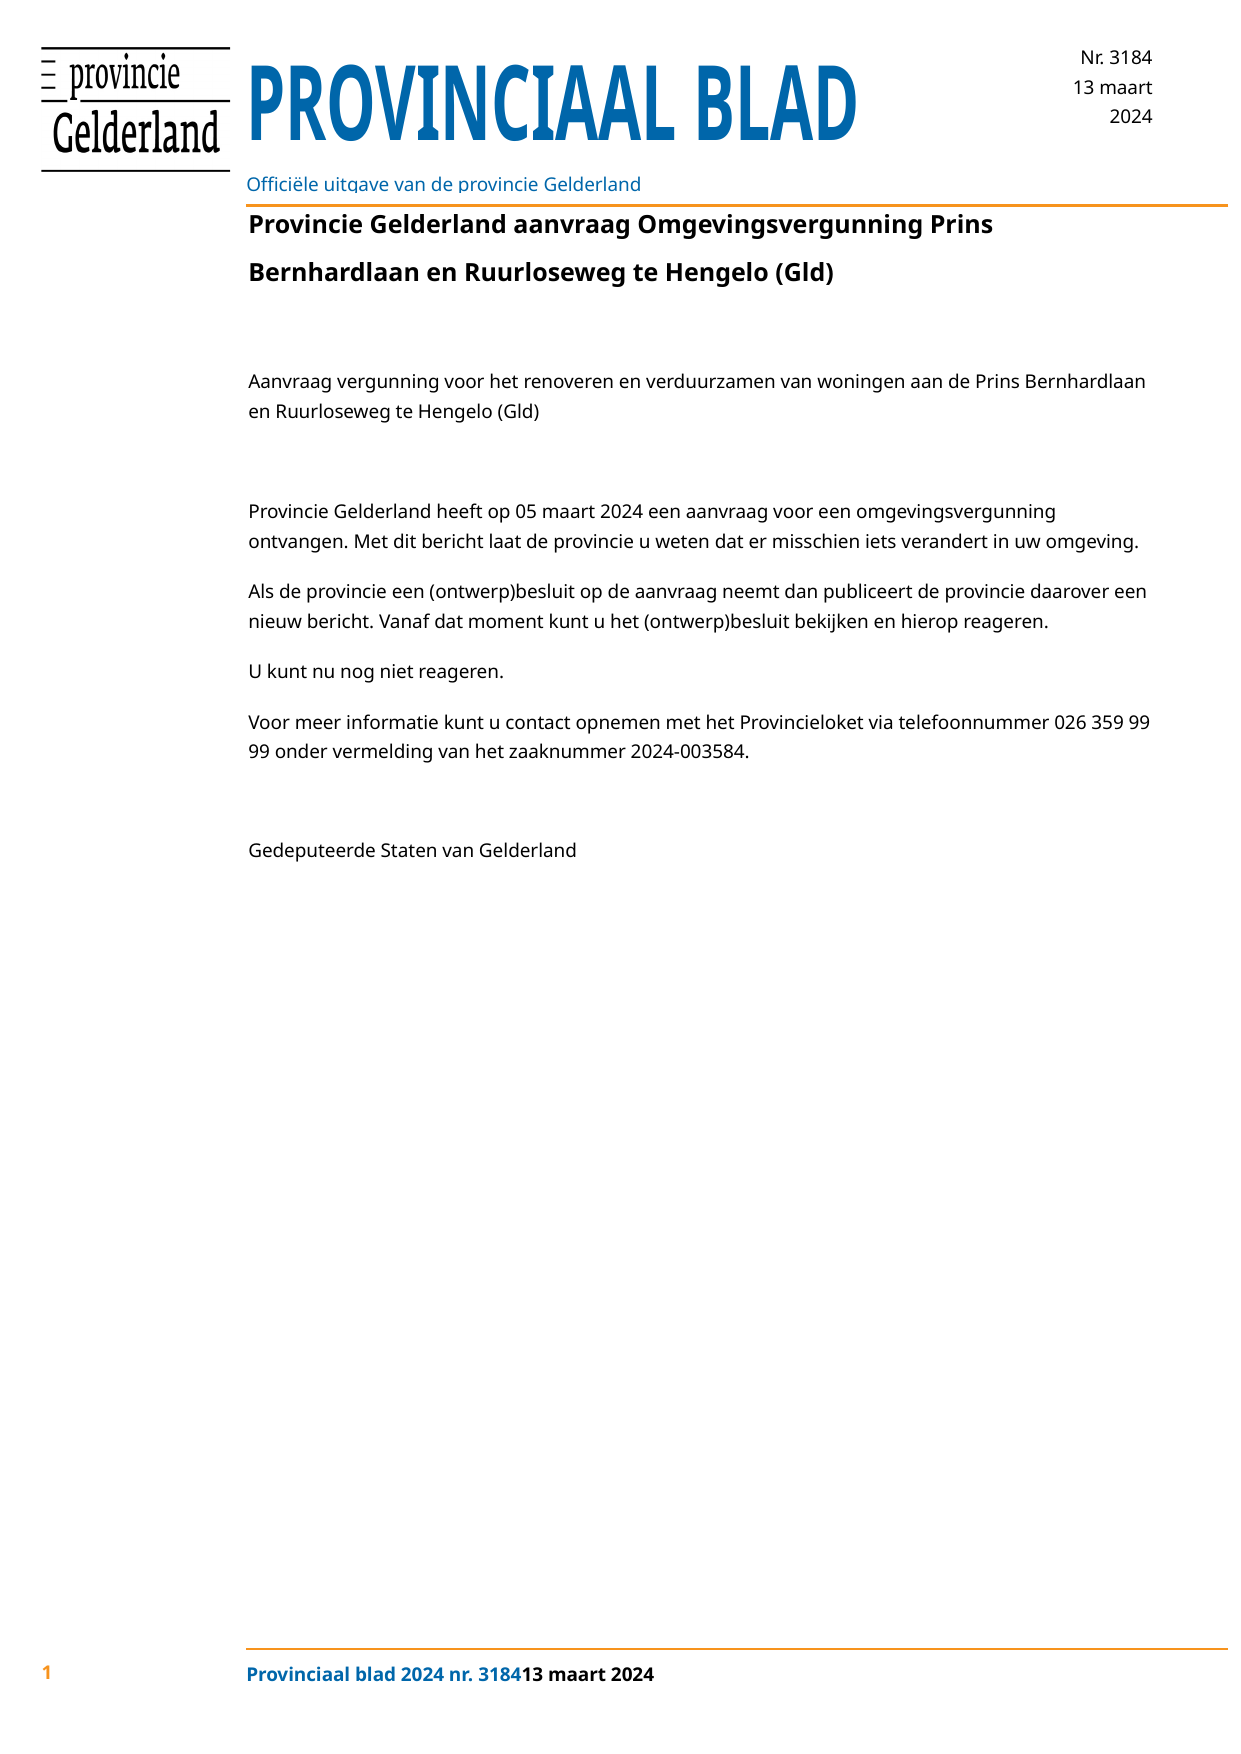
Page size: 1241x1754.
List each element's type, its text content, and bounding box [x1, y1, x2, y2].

text Aanvraag vergunning voor het renoveren en verduurzamen van woningen aan de Prins Bernhardlaan en Ruurloseweg te Hengelo (Gld) [248, 368, 1152, 424]
text Als de provincie een (ontwerp)besluit op de aanvraag neemt dan publiceert de provincie daarover een nieuw bericht. Vanaf dat moment kunt u het (ontwerp)besluit bekijken en hierop reageren. [248, 579, 1152, 634]
text Provincie Gelderland aanvraag Omgevingsvergunning Prins Bernhardlaan en Ruurloseweg te Hengelo (Gld) [248, 207, 1152, 288]
text U kunt nu nog niet reageren. [248, 659, 1152, 684]
text Voor meer informatie kunt u contact opnemen met het Provincieloket via telefoonnummer 026 359 99 99 onder vermelding van het zaaknummer 2024-003584. [248, 709, 1152, 764]
text Gedeputeerde Staten van Gelderland [248, 837, 1152, 863]
text Provincie Gelderland heeft op 05 maart 2024 een aanvraag voor een omgevingsvergunning ontvangen. Met dit bericht laat de provincie u weten dat er misschien iets verandert in uw omgeving. [248, 499, 1152, 554]
picture [41, 47, 231, 172]
